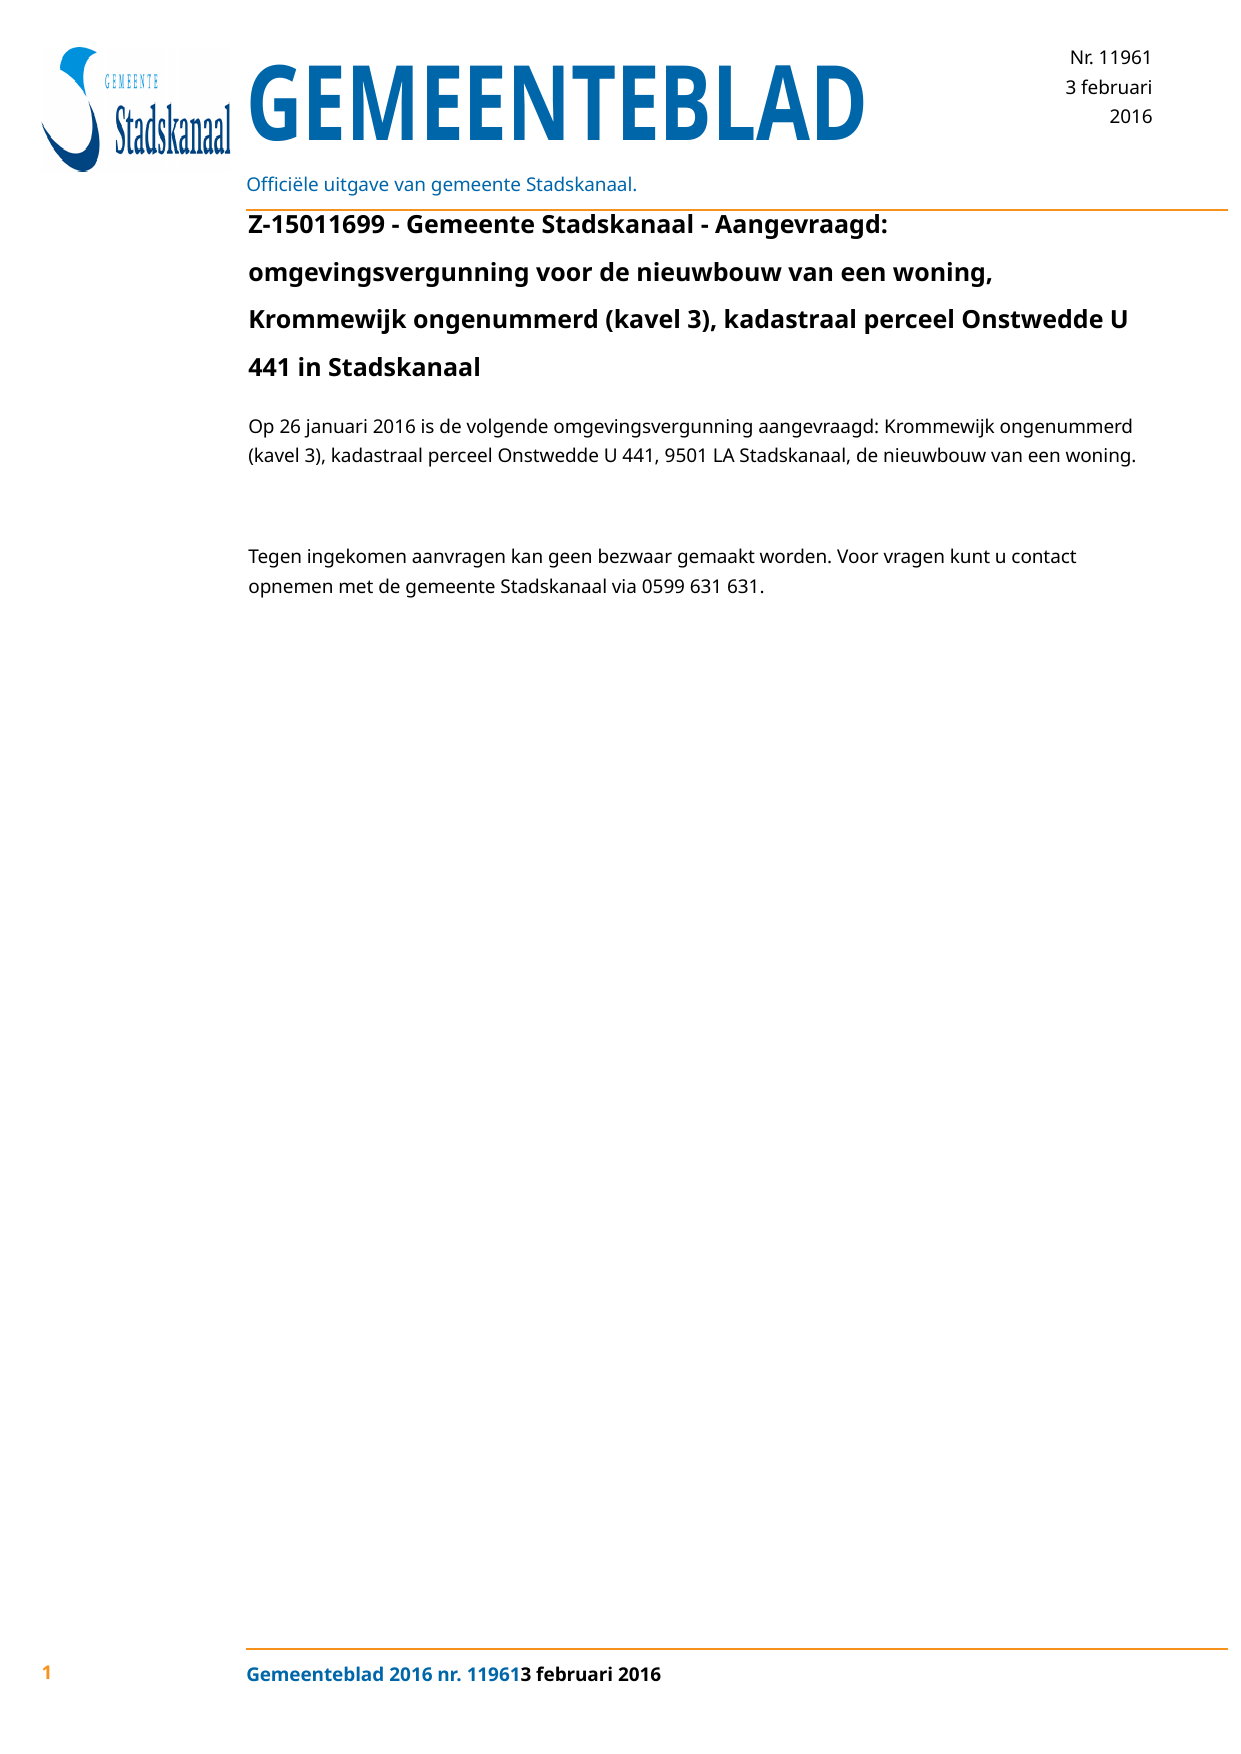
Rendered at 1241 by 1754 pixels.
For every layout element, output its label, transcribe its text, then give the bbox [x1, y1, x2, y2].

picture [41, 47, 231, 172]
text Op 26 januari 2016 is de volgende omgevingsvergunning aangevraagd: Krommewijk ongenummerd (kavel 3), kadastraal perceel Onstwedde U 441, 9501 LA Stadskanaal, de nieuwbouw van een woning. [248, 413, 1152, 468]
text Z-15011699 - Gemeente Stadskanaal - Aangevraagd: omgevingsvergunning voor de nieuwbouw van een woning, Krommewijk ongenummerd (kavel 3), kadastraal perceel Onstwedde U 441 in Stadskanaal [248, 211, 1152, 384]
text Tegen ingekomen aanvragen kan geen bezwaar gemaakt worden. Voor vragen kunt u contact opnemen met de gemeente Stadskanaal via 0599 631 631. [248, 543, 1152, 599]
